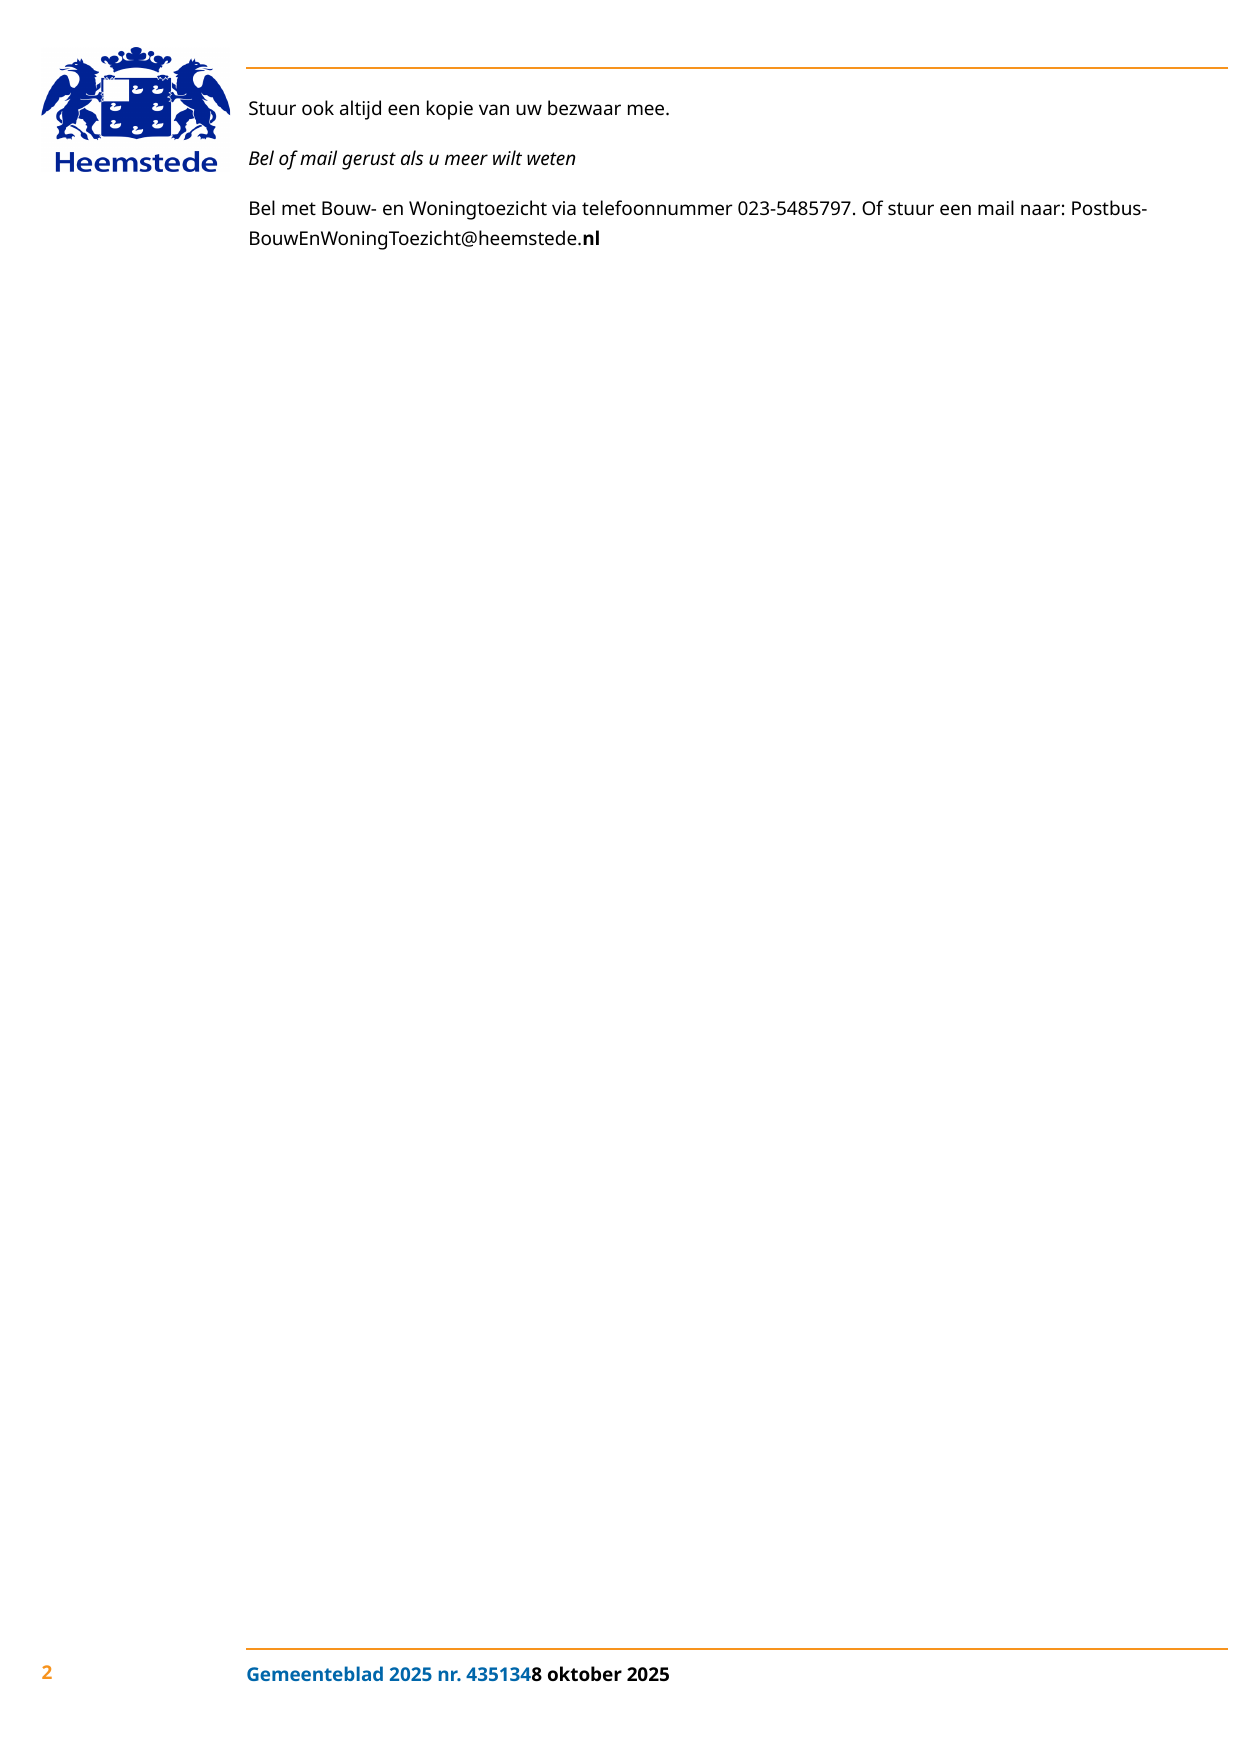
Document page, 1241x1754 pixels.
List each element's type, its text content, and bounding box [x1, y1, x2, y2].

text Bel of mail gerust als u meer wilt weten [248, 145, 1152, 171]
picture [41, 47, 231, 172]
text Stuur ook altijd een kopie van uw bezwaar mee. [248, 95, 1152, 121]
text Bel met Bouw- en Woningtoezicht via telefoonnummer 023-5485797. Of stuur een mail naar: Postbus-BouwEnWoningToezicht@heemstede.nl [248, 196, 1152, 251]
